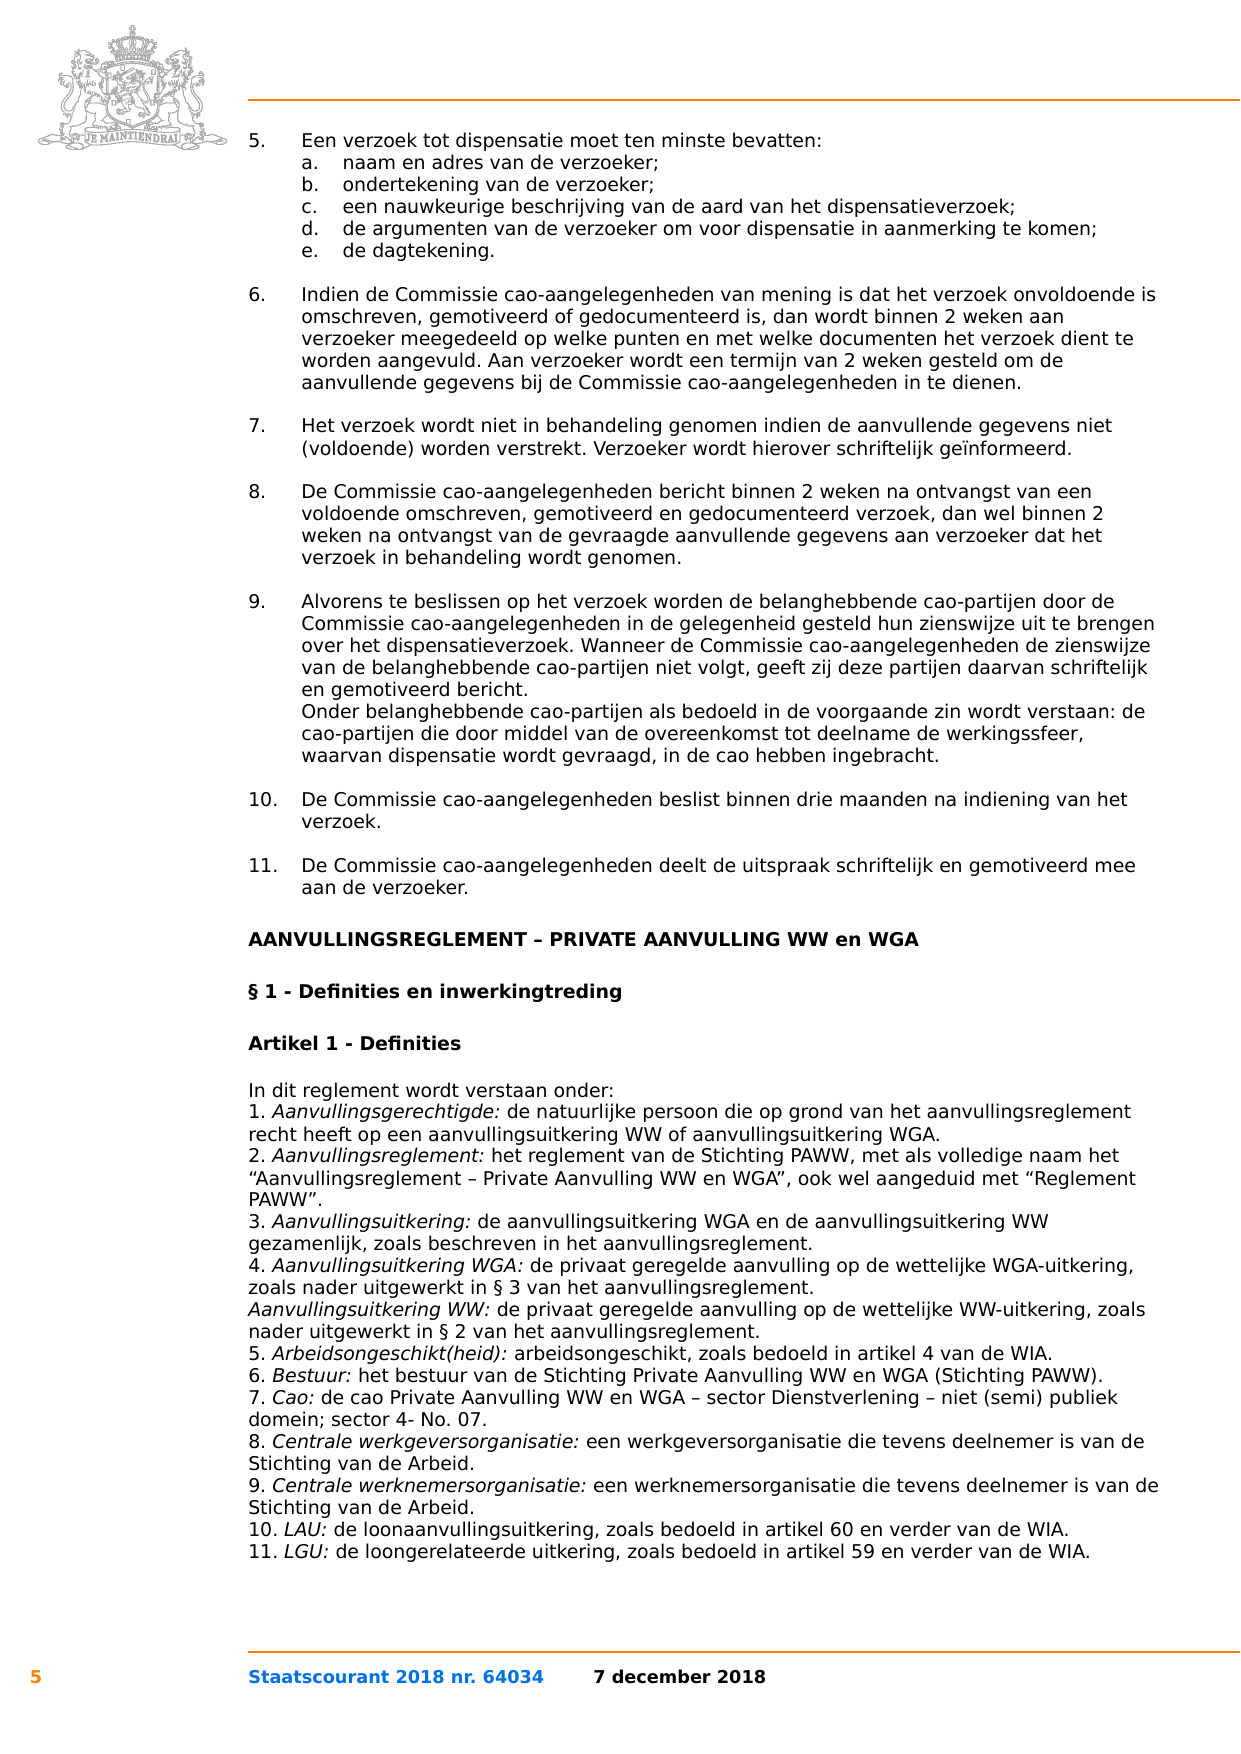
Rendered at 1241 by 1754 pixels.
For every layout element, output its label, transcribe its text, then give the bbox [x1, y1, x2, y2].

text Aanvullingsuitkering WW: de privaat geregelde aanvulling op de wettelijke WW-uitkering, zoals nader uitgewerkt in § 2 van het aanvullingsreglement. [248, 1299, 1163, 1343]
text 1. Aanvullingsgerechtigde: de natuurlijke persoon die op grond van het aanvullingsreglement recht heeft op een aanvullingsuitkering WW of aanvullingsuitkering WGA. [248, 1101, 1163, 1145]
text 9. Alvorens te beslissen op het verzoek worden de belanghebbende cao-partijen door de Commissie cao-aangelegenheden in de gelegenheid gesteld hun zienswijze uit te brengen over het dispensatieverzoek. Wanneer de Commissie cao-aangelegenheden de zienswijze van de belanghebbende cao-partijen niet volgt, geeft zij deze partijen daarvan schriftelijk en gemotiveerd bericht. [248, 591, 1163, 701]
text e. de dagtekening. [301, 240, 1163, 262]
text Onder belanghebbende cao-partijen als bedoeld in de voorgaande zin wordt verstaan: de cao-partijen die door middel van de overeenkomst tot deelname de werkingssfeer, waarvan dispensatie wordt gevraagd, in de cao hebben ingebracht. [301, 701, 1163, 767]
text In dit reglement wordt verstaan onder: [248, 1079, 1163, 1101]
text 5. Arbeidsongeschikt(heid): arbeidsongeschikt, zoals bedoeld in artikel 4 van de WIA. [248, 1343, 1163, 1365]
text 10. De Commissie cao-aangelegenheden beslist binnen drie maanden na indiening van het verzoek. [248, 789, 1163, 833]
text 3. Aanvullingsuitkering: de aanvullingsuitkering WGA en de aanvullingsuitkering WW gezamenlijk, zoals beschreven in het aanvullingsreglement. [248, 1211, 1163, 1255]
text 5. Een verzoek tot dispensatie moet ten minste bevatten: [248, 130, 1163, 152]
text 6. Bestuur: het bestuur van de Stichting Private Aanvulling WW en WGA (Stichting PAWW). [248, 1365, 1163, 1387]
text 8. De Commissie cao-aangelegenheden bericht binnen 2 weken na ontvangst van een voldoende omschreven, gemotiveerd en gedocumenteerd verzoek, dan wel binnen 2 weken na ontvangst van de gevraagde aanvullende gegevens aan verzoeker dat het verzoek in behandeling wordt genomen. [248, 481, 1163, 569]
text 7. Het verzoek wordt niet in behandeling genomen indien de aanvullende gegevens niet (voldoende) worden verstrekt. Verzoeker wordt hierover schriftelijk geïnformeerd. [248, 415, 1163, 459]
text 4. Aanvullingsuitkering WGA: de privaat geregelde aanvulling op de wettelijke WGA-uitkering, zoals nader uitgewerkt in § 3 van het aanvullingsreglement. [248, 1255, 1163, 1299]
text b. ondertekening van de verzoeker; [301, 174, 1163, 196]
subtitle § 1 - Definities en inwerkingtreding [248, 981, 1163, 1002]
text 11. De Commissie cao-aangelegenheden deelt de uitspraak schriftelijk en gemotiveerd mee aan de verzoeker. [248, 854, 1163, 898]
text 6. Indien de Commissie cao-aangelegenheden van mening is dat het verzoek onvoldoende is omschreven, gemotiveerd of gedocumenteerd is, dan wordt binnen 2 weken aan verzoeker meegedeeld op welke punten en met welke documenten het verzoek dient te worden aangevuld. Aan verzoeker wordt een termijn van 2 weken gesteld om de aanvullende gegevens bij de Commissie cao-aangelegenheden in te dienen. [248, 284, 1163, 393]
text 10. LAU: de loonaanvullingsuitkering, zoals bedoeld in artikel 60 en verder van de WIA. [248, 1519, 1163, 1541]
subtitle AANVULLINGSREGLEMENT – PRIVATE AANVULLING WW en WGA [248, 928, 1163, 951]
text 8. Centrale werkgeversorganisatie: een werkgeversorganisatie die tevens deelnemer is van de Stichting van de Arbeid. [248, 1431, 1163, 1475]
picture [38, 25, 227, 150]
text 11. LGU: de loongerelateerde uitkering, zoals bedoeld in artikel 59 en verder van de WIA. [248, 1541, 1163, 1563]
subtitle Artikel 1 - Definities [248, 1032, 1163, 1054]
text 9. Centrale werknemersorganisatie: een werknemersorganisatie die tevens deelnemer is van de Stichting van de Arbeid. [248, 1475, 1163, 1519]
text c. een nauwkeurige beschrijving van de aard van het dispensatieverzoek; [301, 196, 1163, 218]
text d. de argumenten van de verzoeker om voor dispensatie in aanmerking te komen; [301, 218, 1163, 240]
text 7. Cao: de cao Private Aanvulling WW en WGA – sector Dienstverlening – niet (semi) publiek domein; sector 4- No. 07. [248, 1387, 1163, 1431]
text a. naam en adres van de verzoeker; [301, 152, 1163, 174]
text 2. Aanvullingsreglement: het reglement van de Stichting PAWW, met als volledige naam het “Aanvullingsreglement – Private Aanvulling WW en WGA”, ook wel aangeduid met “Reglement PAWW”. [248, 1145, 1163, 1211]
